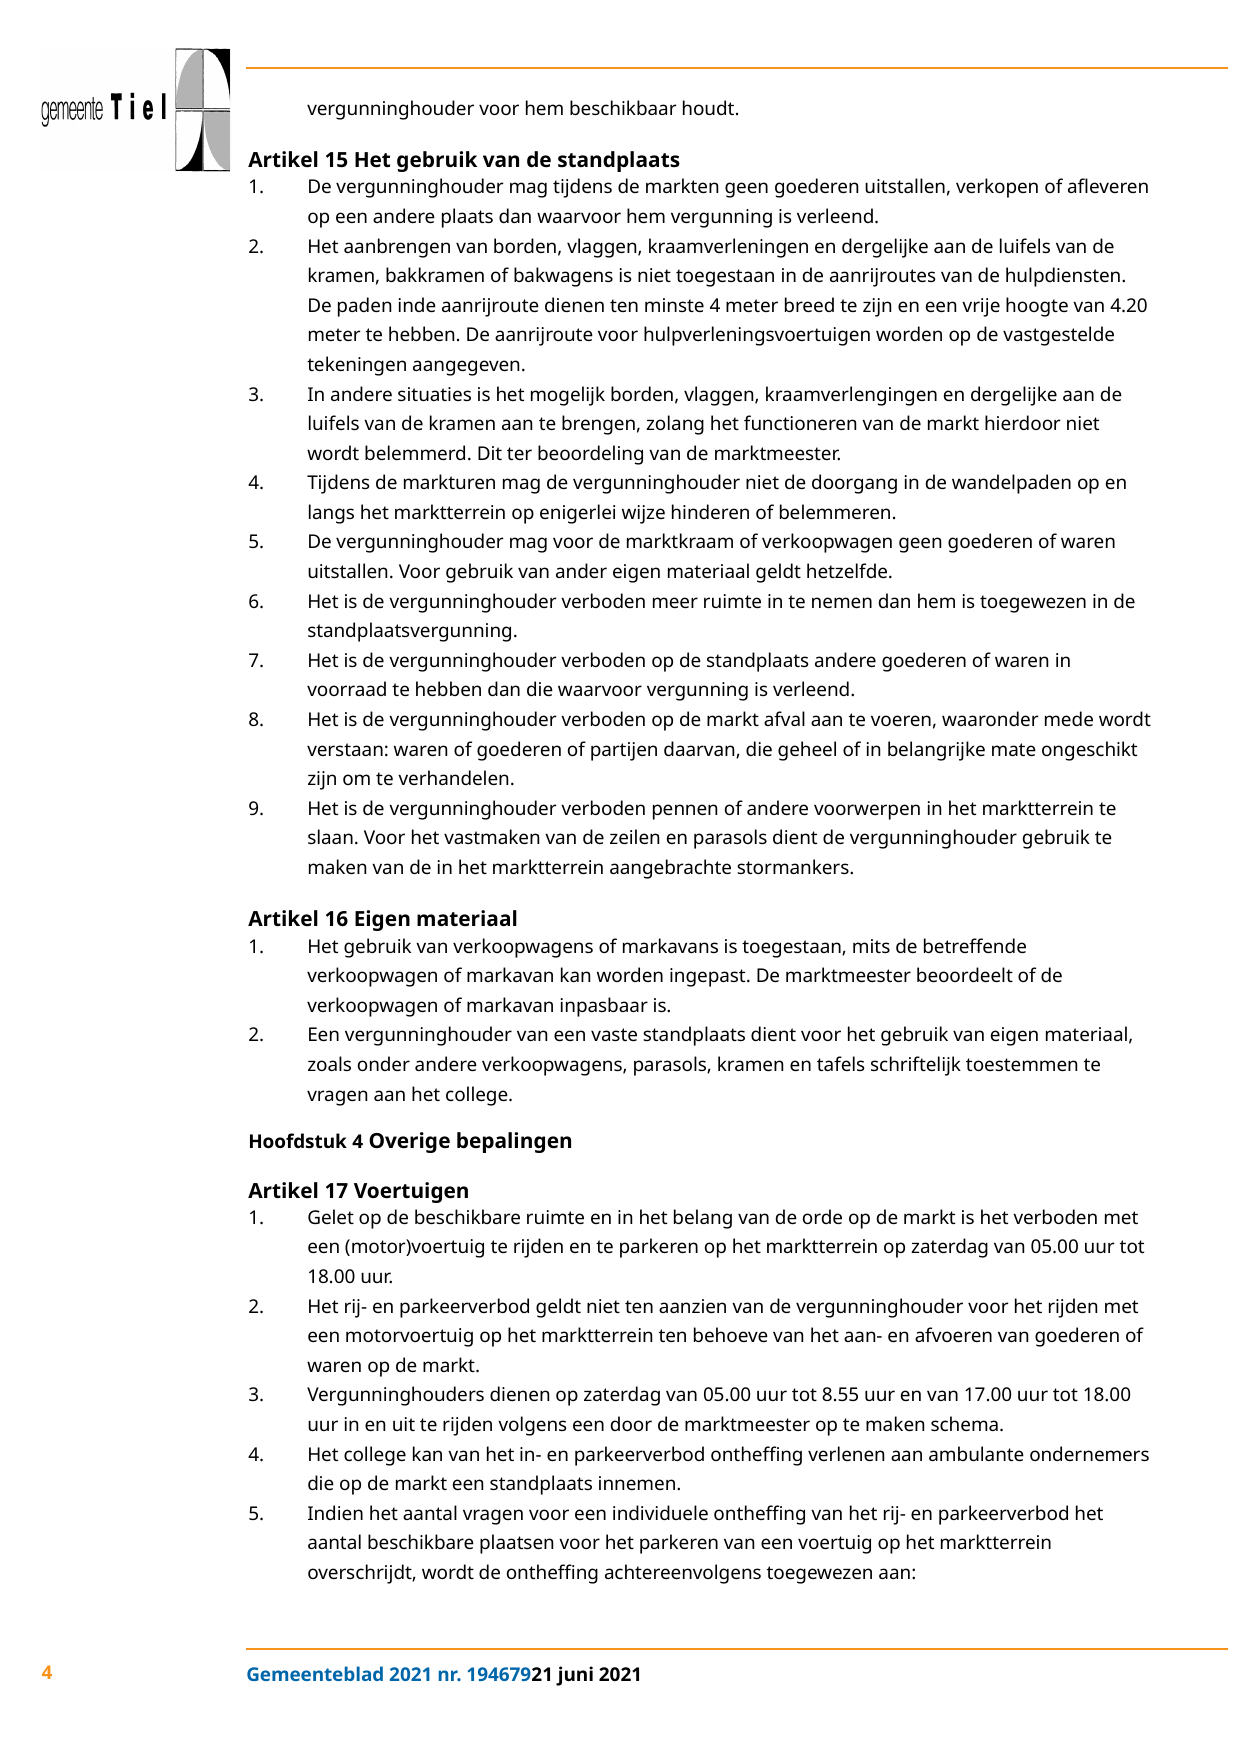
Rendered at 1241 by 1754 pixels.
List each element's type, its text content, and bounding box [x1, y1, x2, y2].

list vergunninghouder voor hem beschikbaar houdt. [248, 95, 1152, 121]
list Het is de vergunninghouder verboden meer ruimte in te nemen dan hem is toegewezen in de standplaatsvergunning. [248, 588, 1152, 643]
list Vergunninghouders dienen op zaterdag van 05.00 uur tot 8.55 uur en van 17.00 uur tot 18.00 uur in en uit te rijden volgens een door de marktmeester op te maken schema. [248, 1382, 1152, 1437]
text Artikel 15 Het gebruik van de standplaats [248, 145, 1152, 174]
list Een vergunninghouder van een vaste standplaats dient voor het gebruik van eigen materiaal, zoals onder andere verkoopwagens, parasols, kramen en tafels schriftelijk toestemmen te vragen aan het college. [248, 1022, 1152, 1107]
list De vergunninghouder mag voor de marktkraam of verkoopwagen geen goederen of waren uitstallen. Voor gebruik van ander eigen materiaal geldt hetzelfde. [248, 529, 1152, 584]
list De vergunninghouder mag tijdens de markten geen goederen uitstallen, verkopen of afleveren op een andere plaats dan waarvoor hem vergunning is verleend. [248, 174, 1152, 229]
list In andere situaties is het mogelijk borden, vlaggen, kraamverlengingen en dergelijke aan de luifels van de kramen aan te brengen, zolang het functioneren van de markt hierdoor niet wordt belemmerd. Dit ter beoordeling van de marktmeester. [248, 381, 1152, 466]
list Het college kan van het in- en parkeerverbod ontheffing verlenen aan ambulante ondernemers die op de markt een standplaats innemen. [248, 1441, 1152, 1496]
list Indien het aantal vragen voor een individuele ontheffing van het rij- en parkeerverbod het aantal beschikbare plaatsen voor het parkeren van een voertuig op het marktterrein overschrijdt, wordt de ontheffing achtereenvolgens toegewezen aan: [248, 1500, 1152, 1585]
list Het aanbrengen van borden, vlaggen, kraamverleningen en dergelijke aan de luifels van de kramen, bakkramen of bakwagens is niet toegestaan in de aanrijroutes van de hulpdiensten. De paden inde aanrijroute dienen ten minste 4 meter breed te zijn en een vrije hoogte van 4.20 meter te hebben. De aanrijroute voor hulpverleningsvoertuigen worden op de vastgestelde tekeningen aangegeven. [248, 233, 1152, 377]
list Het rij- en parkeerverbod geldt niet ten aanzien van de vergunninghouder voor het rijden met een motorvoertuig op het marktterrein ten behoeve van het aan- en afvoeren van goederen of waren op de markt. [248, 1293, 1152, 1378]
picture [41, 47, 231, 172]
text Hoofdstuk 4 Overige bepalingen [248, 1126, 1152, 1155]
text Artikel 17 Voertuigen [248, 1176, 1152, 1204]
list Het is de vergunninghouder verboden pennen of andere voorwerpen in het marktterrein te slaan. Voor het vastmaken van de zeilen en parasols dient de vergunninghouder gebruik te maken van de in het marktterrein aangebrachte stormankers. [248, 795, 1152, 880]
list Tijdens de markturen mag de vergunninghouder niet de doorgang in de wandelpaden op en langs het marktterrein op enigerlei wijze hinderen of belemmeren. [248, 469, 1152, 525]
list Het is de vergunninghouder verboden op de standplaats andere goederen of waren in voorraad te hebben dan die waarvoor vergunning is verleend. [248, 647, 1152, 702]
list Het is de vergunninghouder verboden op de markt afval aan te voeren, waaronder mede wordt verstaan: waren of goederen of partijen daarvan, die geheel of in belangrijke mate ongeschikt zijn om te verhandelen. [248, 706, 1152, 791]
list Gelet op de beschikbare ruimte en in het belang van de orde op de markt is het verboden met een (motor)voertuig te rijden en te parkeren op het marktterrein op zaterdag van 05.00 uur tot 18.00 uur. [248, 1204, 1152, 1289]
list Het gebruik van verkoopwagens of markavans is toegestaan, mits de betreffende verkoopwagen of markavan kan worden ingepast. De marktmeester beoordeelt of de verkoopwagen of markavan inpasbaar is. [248, 933, 1152, 1018]
text Artikel 16 Eigen materiaal [248, 904, 1152, 933]
